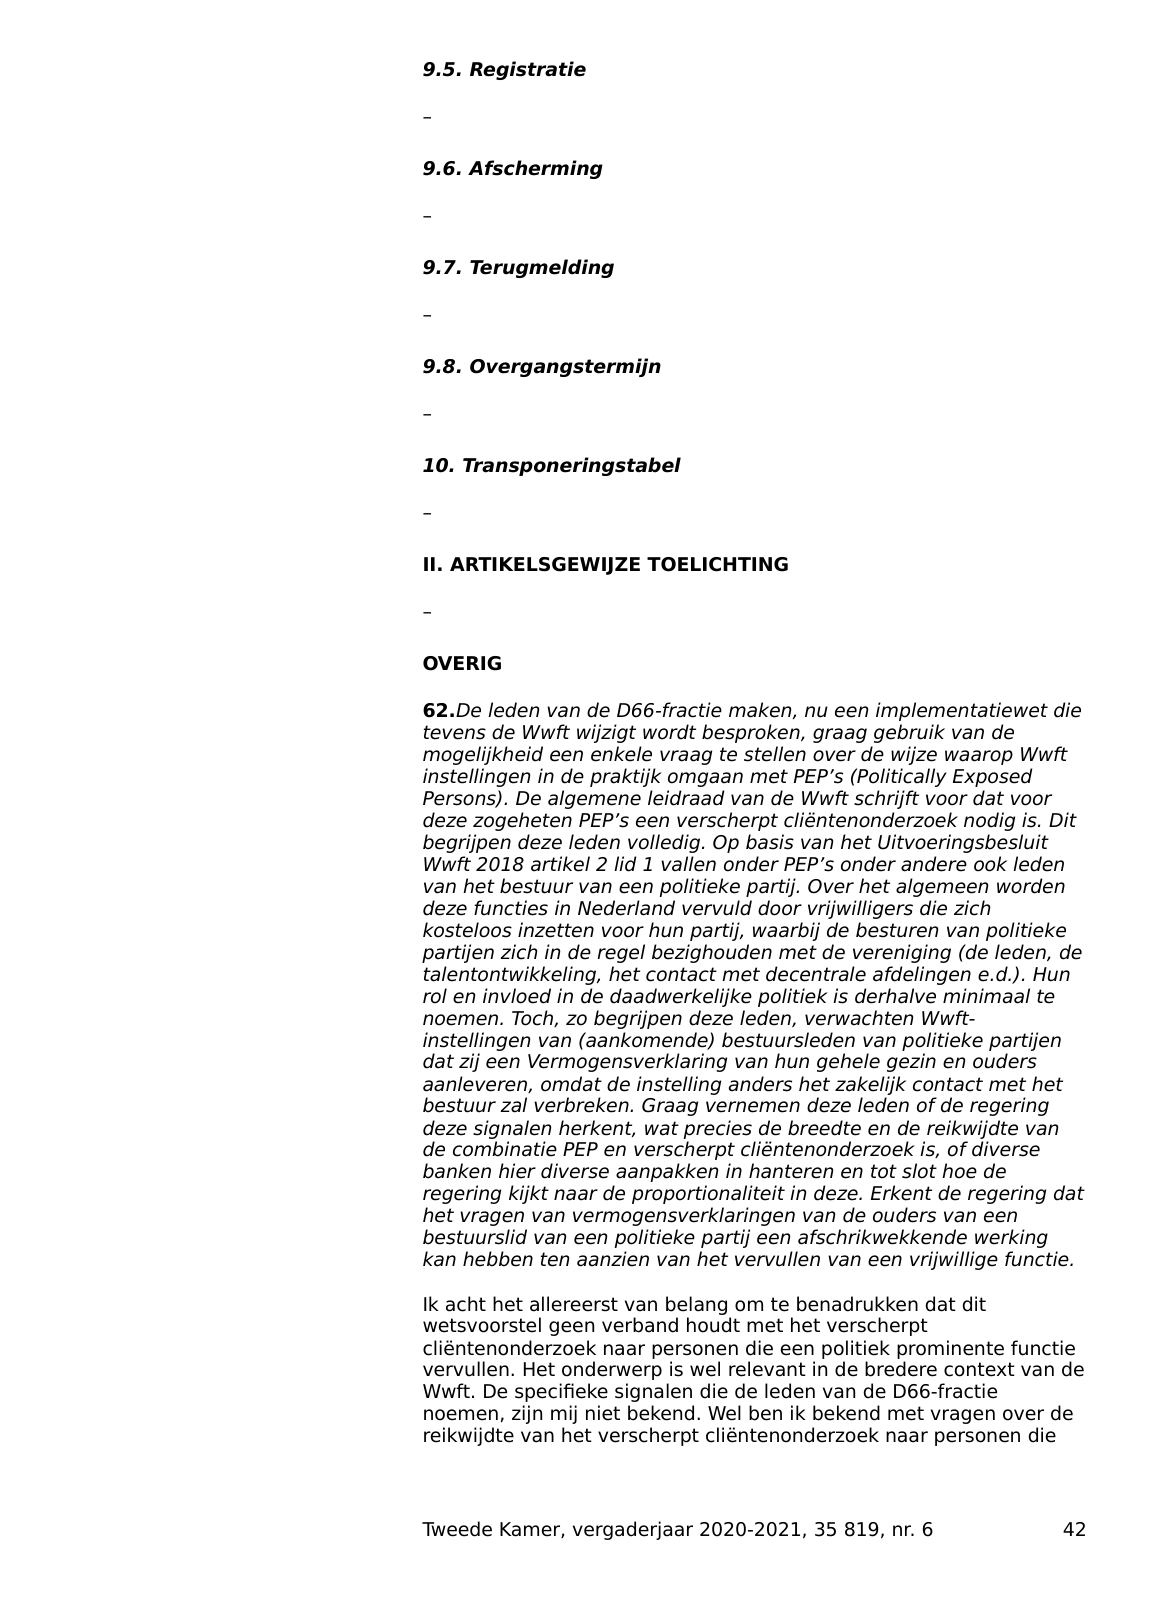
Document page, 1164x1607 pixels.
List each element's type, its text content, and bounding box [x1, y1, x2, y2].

text – [422, 502, 1087, 524]
subtitle II. ARTIKELSGEWIJZE TOELICHTING [422, 554, 1087, 576]
subtitle OVERIG [422, 653, 1087, 675]
text – [422, 205, 1087, 227]
text – [422, 601, 1087, 623]
subtitle 10. Transponeringstabel [422, 455, 1087, 477]
subtitle 9.6. Afscherming [422, 158, 1087, 180]
text – [422, 403, 1087, 425]
subtitle 9.7. Terugmelding [422, 257, 1087, 279]
text – [422, 106, 1087, 128]
text – [422, 304, 1087, 326]
text 62.De leden van de D66-fractie maken, nu een implementatiewet die tevens de Wwft wijzigt wordt besproken, graag gebruik van de mogelijkheid een enkele vraag te stellen over de wijze waarop Wwft instellingen in de praktijk omgaan met PEP’s (Politically Exposed Persons). De algemene leidraad van de Wwft schrijft voor dat voor deze zogeheten PEP’s een verscherpt cliëntenonderzoek nodig is. Dit begrijpen deze leden volledig. Op basis van het Uitvoeringsbesluit Wwft 2018 artikel 2 lid 1 vallen onder PEP’s onder andere ook leden van het bestuur van een politieke partij. Over het algemeen worden deze functies in Nederland vervuld door vrijwilligers die zich kosteloos inzetten voor hun partij, waarbij de besturen van politieke partijen zich in de regel bezighouden met de vereniging (de leden, de talentontwikkeling, het contact met decentrale afdelingen e.d.). Hun rol en invloed in de daadwerkelijke politiek is derhalve minimaal te noemen. Toch, zo begrijpen deze leden, verwachten Wwft-instellingen van (aankomende) bestuursleden van politieke partijen dat zij een Vermogensverklaring van hun gehele gezin en ouders aanleveren, omdat de instelling anders het zakelijk contact met het bestuur zal verbreken. Graag vernemen deze leden of de regering deze signalen herkent, wat precies de breedte en de reikwijdte van de combinatie PEP en verscherpt cliëntenonderzoek is, of diverse banken hier diverse aanpakken in hanteren en tot slot hoe de regering kijkt naar de proportionaliteit in deze. Erkent de regering dat het vragen van vermogensverklaringen van de ouders van een bestuurslid van een politieke partij een afschrikwekkende werking kan hebben ten aanzien van het vervullen van een vrijwillige functie. [422, 700, 1087, 1271]
subtitle 9.8. Overgangstermijn [422, 356, 1087, 378]
subtitle 9.5. Registratie [422, 59, 1087, 81]
text Ik acht het allereerst van belang om te benadrukken dat dit wetsvoorstel geen verband houdt met het verscherpt cliëntenonderzoek naar personen die een politiek prominente functie vervullen. Het onderwerp is wel relevant in de bredere context van de Wwft. De specifieke signalen die de leden van de D66-fractie noemen, zijn mij niet bekend. Wel ben ik bekend met vragen over de reikwijdte van het verscherpt cliëntenonderzoek naar personen die [422, 1293, 1087, 1447]
